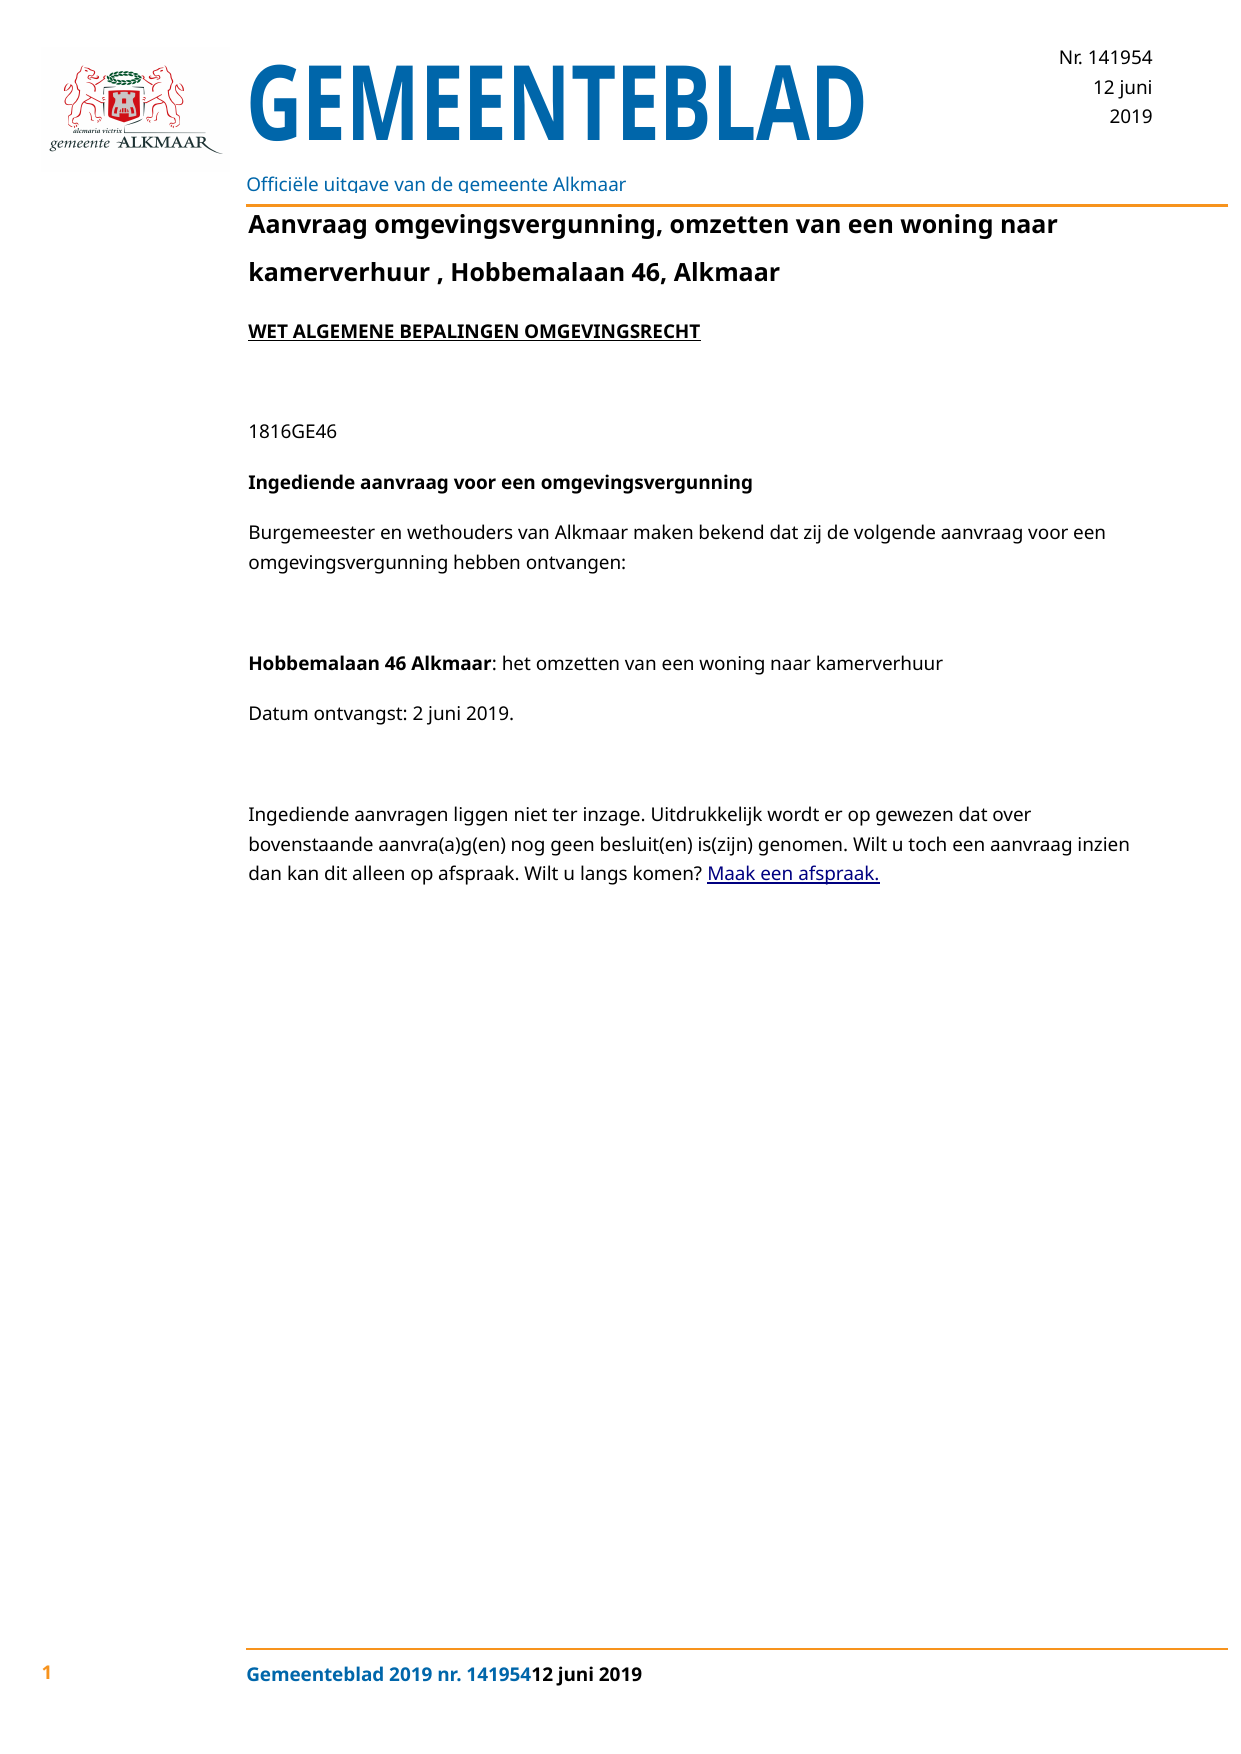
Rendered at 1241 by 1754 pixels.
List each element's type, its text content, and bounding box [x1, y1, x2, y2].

text Hobbemalaan 46 Alkmaar: het omzetten van een woning naar kamerverhuur [248, 650, 1152, 676]
text Burgemeester en wethouders van Alkmaar maken bekend dat zij de volgende aanvraag voor een omgevingsvergunning hebben ontvangen: [248, 519, 1152, 575]
text Aanvraag omgevingsvergunning, omzetten van een woning naar kamerverhuur , Hobbemalaan 46, Alkmaar [248, 207, 1152, 288]
text 1816GE46 [248, 419, 1152, 444]
text Ingediende aanvraag voor een omgevingsvergunning [248, 469, 1152, 495]
text Ingediende aanvragen liggen niet ter inzage. Uitdrukkelijk wordt er op gewezen dat over bovenstaande aanvra(a)g(en) nog geen besluit(en) is(zijn) genomen. Wilt u toch een aanvraag inzien dan kan dit alleen op afspraak. Wilt u langs komen? Maak een afspraak. [248, 801, 1152, 886]
text Datum ontvangst: 2 juni 2019. [248, 700, 1152, 726]
text WET ALGEMENE BEPALINGEN OMGEVINGSRECHT [248, 318, 1152, 344]
picture [41, 47, 231, 172]
